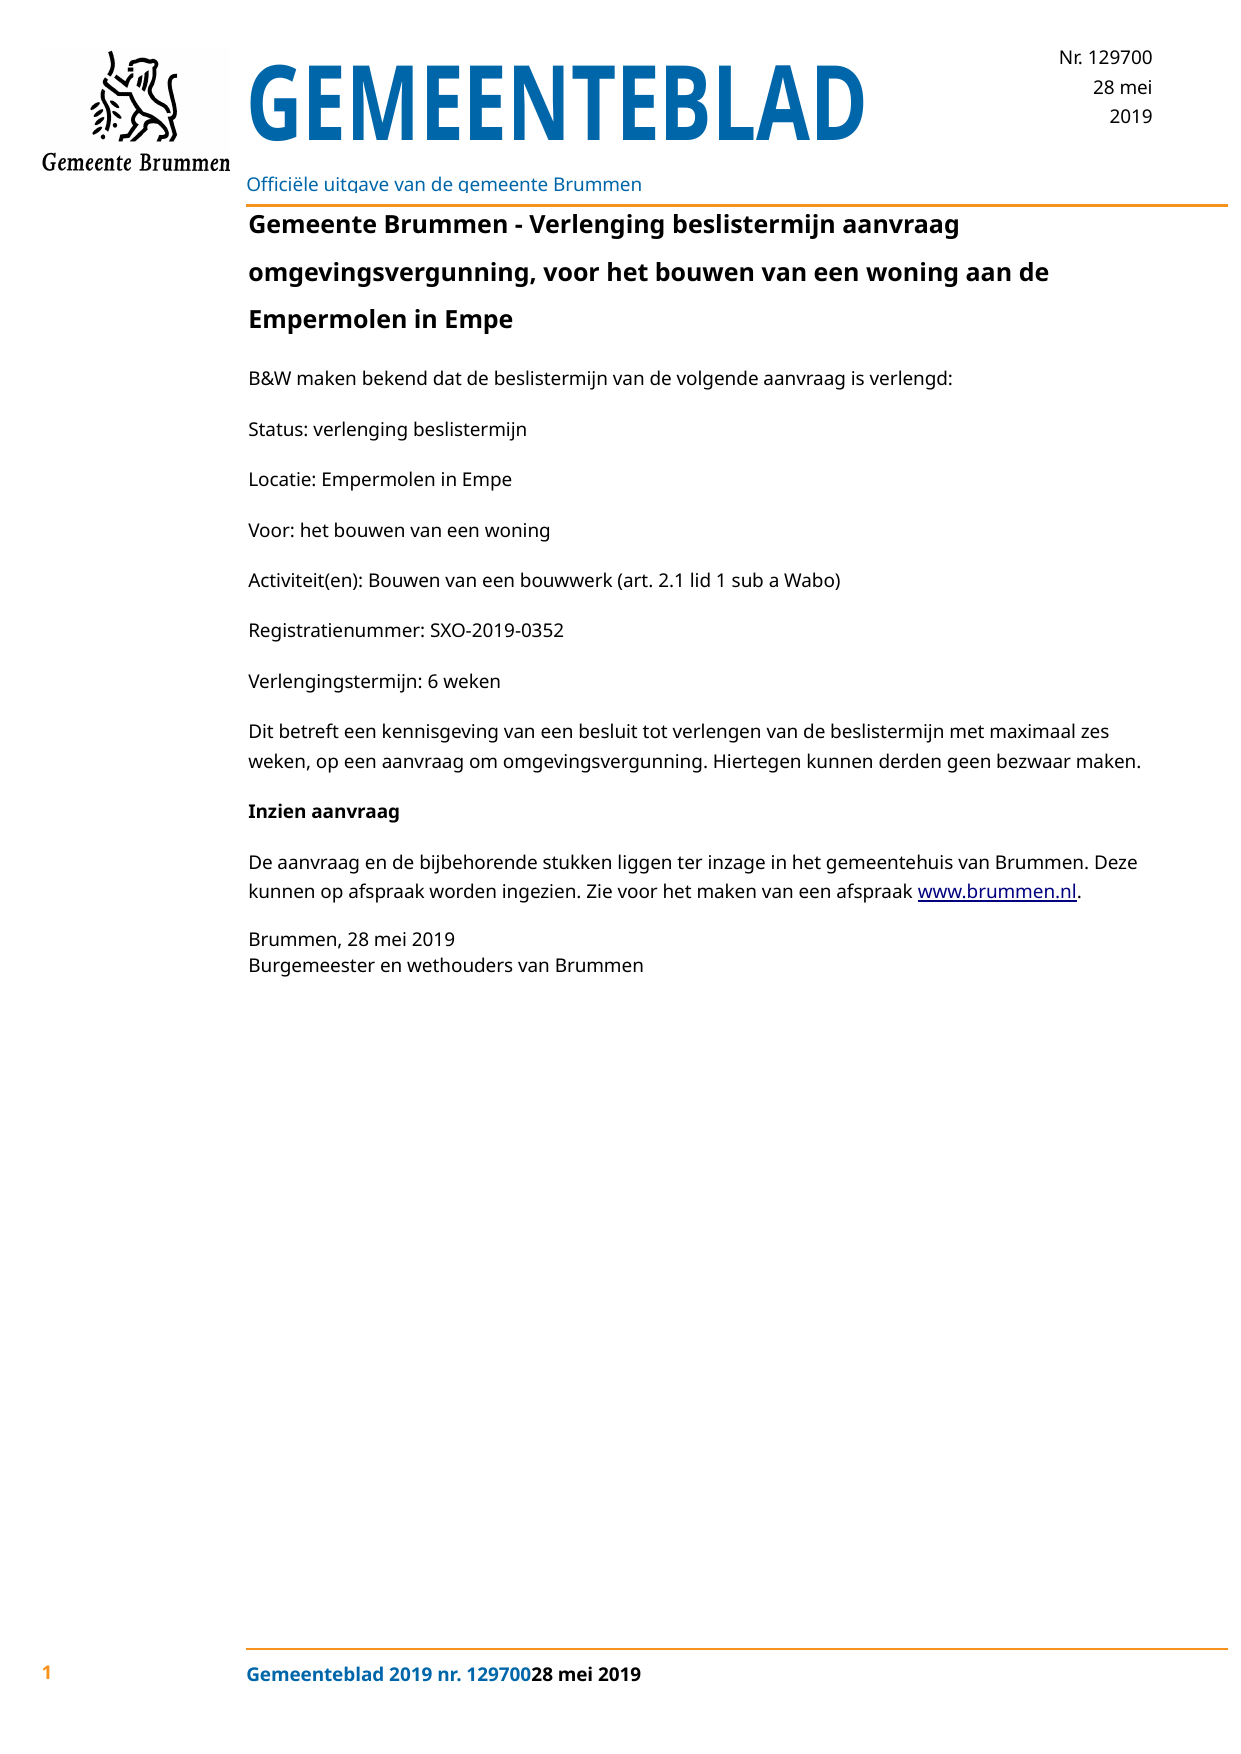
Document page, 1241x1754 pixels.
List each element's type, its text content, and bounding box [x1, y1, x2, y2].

text Locatie: Empermolen in Empe [248, 466, 1152, 492]
text Registratienummer: SXO-2019-0352 [248, 618, 1152, 643]
text Voor: het bouwen van een woning [248, 517, 1152, 542]
text Verlengingstermijn: 6 weken [248, 668, 1152, 694]
text Dit betreft een kennisgeving van een besluit tot verlengen van de beslistermijn met maximaal zes weken, op een aanvraag om omgevingsvergunning. Hiertegen kunnen derden geen bezwaar maken. [248, 718, 1152, 774]
text Status: verlenging beslistermijn [248, 416, 1152, 442]
text Brummen, 28 mei 2019 [248, 926, 1152, 952]
text Activiteit(en): Bouwen van een bouwwerk (art. 2.1 lid 1 sub a Wabo) [248, 567, 1152, 593]
text B&W maken bekend dat de beslistermijn van de volgende aanvraag is verlengd: [248, 366, 1152, 391]
text Gemeente Brummen - Verlenging beslistermijn aanvraag omgevingsvergunning, voor het bouwen van een woning aan de Empermolen in Empe [248, 207, 1152, 336]
picture [41, 47, 231, 172]
text Inzien aanvraag [248, 798, 1152, 824]
text Burgemeester en wethouders van Brummen [248, 952, 1152, 978]
text De aanvraag en de bijbehorende stukken liggen ter inzage in het gemeentehuis van Brummen. Deze kunnen op afspraak worden ingezien. Zie voor het maken van een afspraak www.brummen.nl. [248, 849, 1152, 904]
